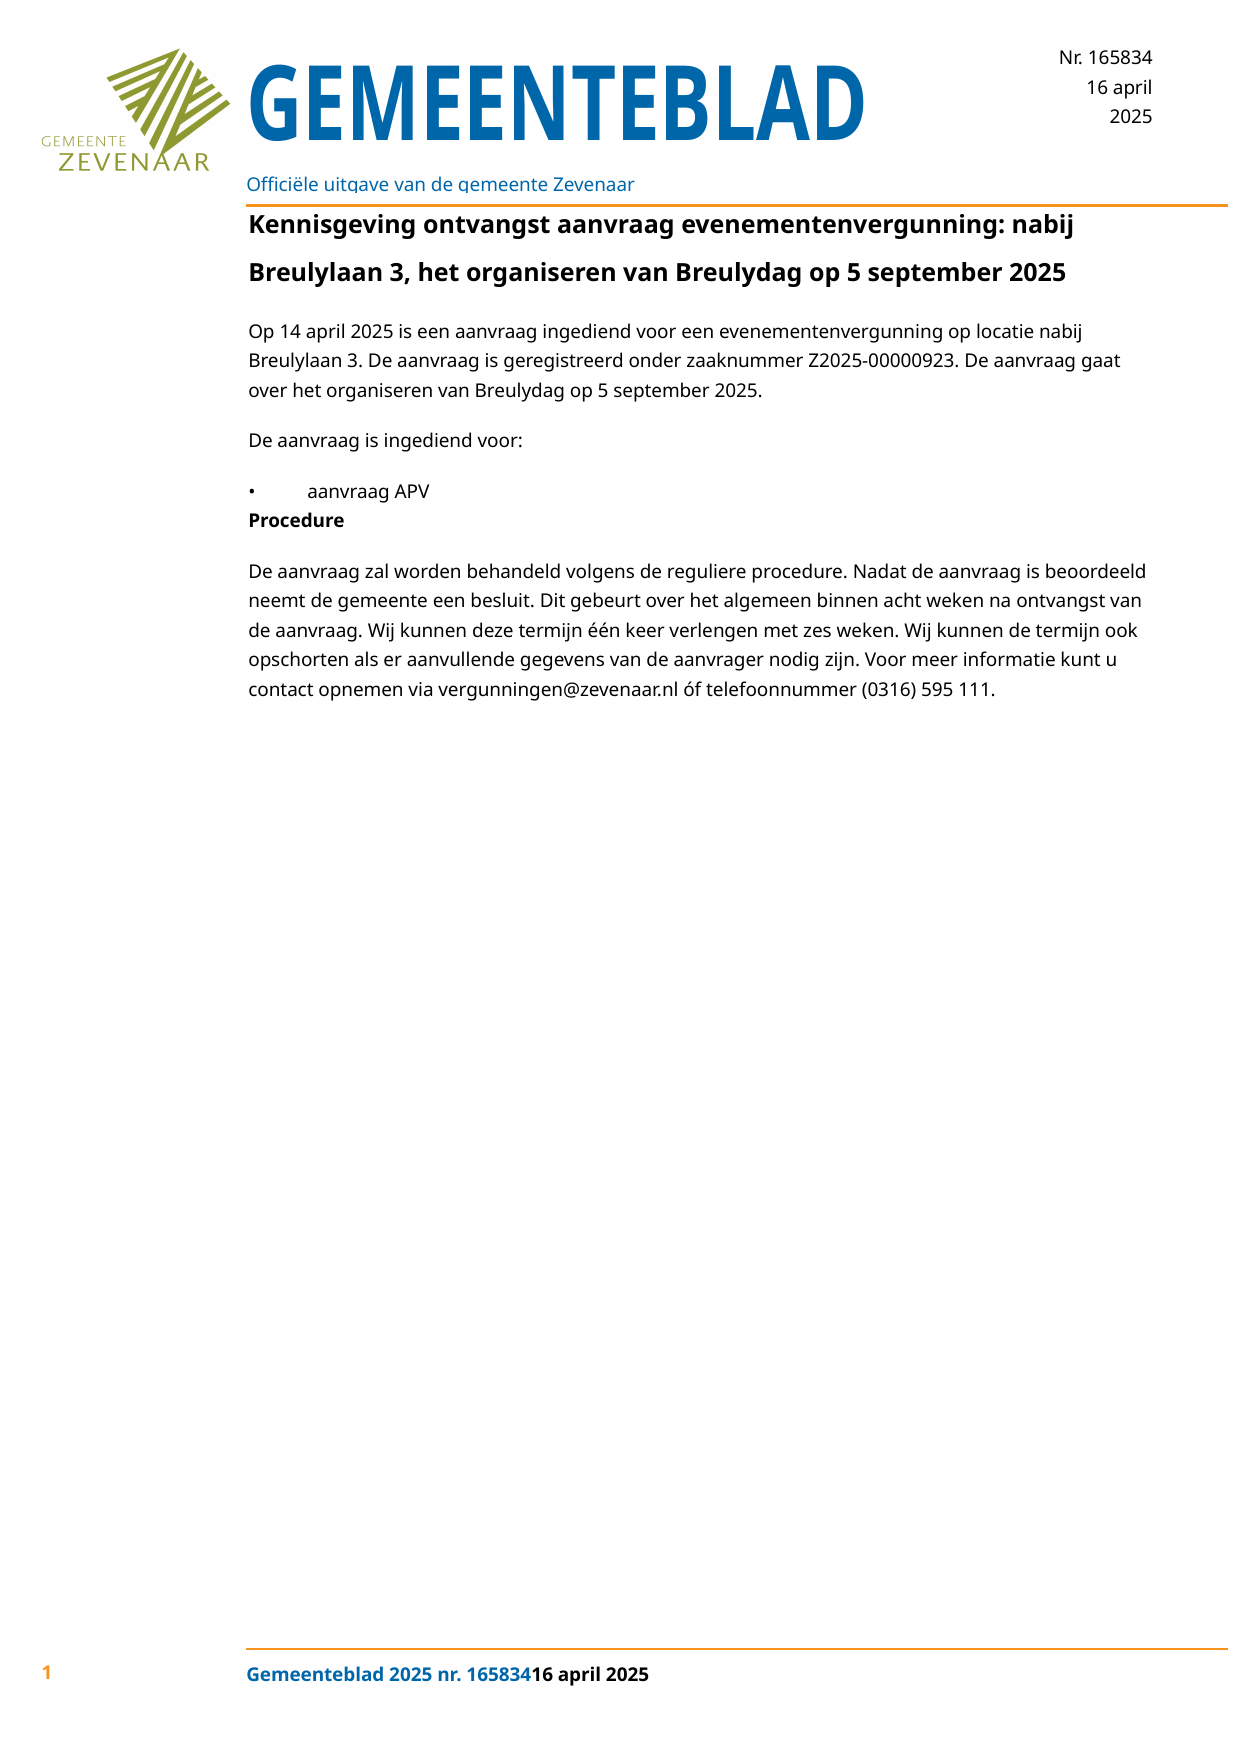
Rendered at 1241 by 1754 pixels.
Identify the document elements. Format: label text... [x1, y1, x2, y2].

list aanvraag APV [248, 478, 1152, 504]
text Op 14 april 2025 is een aanvraag ingediend voor een evenementenvergunning op locatie nabij Breulylaan 3. De aanvraag is geregistreerd onder zaaknummer Z2025-00000923. De aanvraag gaat over het organiseren van Breulydag op 5 september 2025. [248, 318, 1152, 403]
text Procedure [248, 507, 1152, 533]
text De aanvraag is ingediend voor: [248, 427, 1152, 453]
picture [41, 47, 231, 172]
text De aanvraag zal worden behandeld volgens de reguliere procedure. Nadat de aanvraag is beoordeeld neemt de gemeente een besluit. Dit gebeurt over het algemeen binnen acht weken na ontvangst van de aanvraag. Wij kunnen deze termijn één keer verlengen met zes weken. Wij kunnen de termijn ook opschorten als er aanvullende gegevens van de aanvrager nodig zijn. Voor meer informatie kunt u contact opnemen via vergunningen@zevenaar.nl óf telefoonnummer (0316) 595 111. [248, 558, 1152, 702]
text Kennisgeving ontvangst aanvraag evenementenvergunning: nabij Breulylaan 3, het organiseren van Breulydag op 5 september 2025 [248, 207, 1152, 288]
